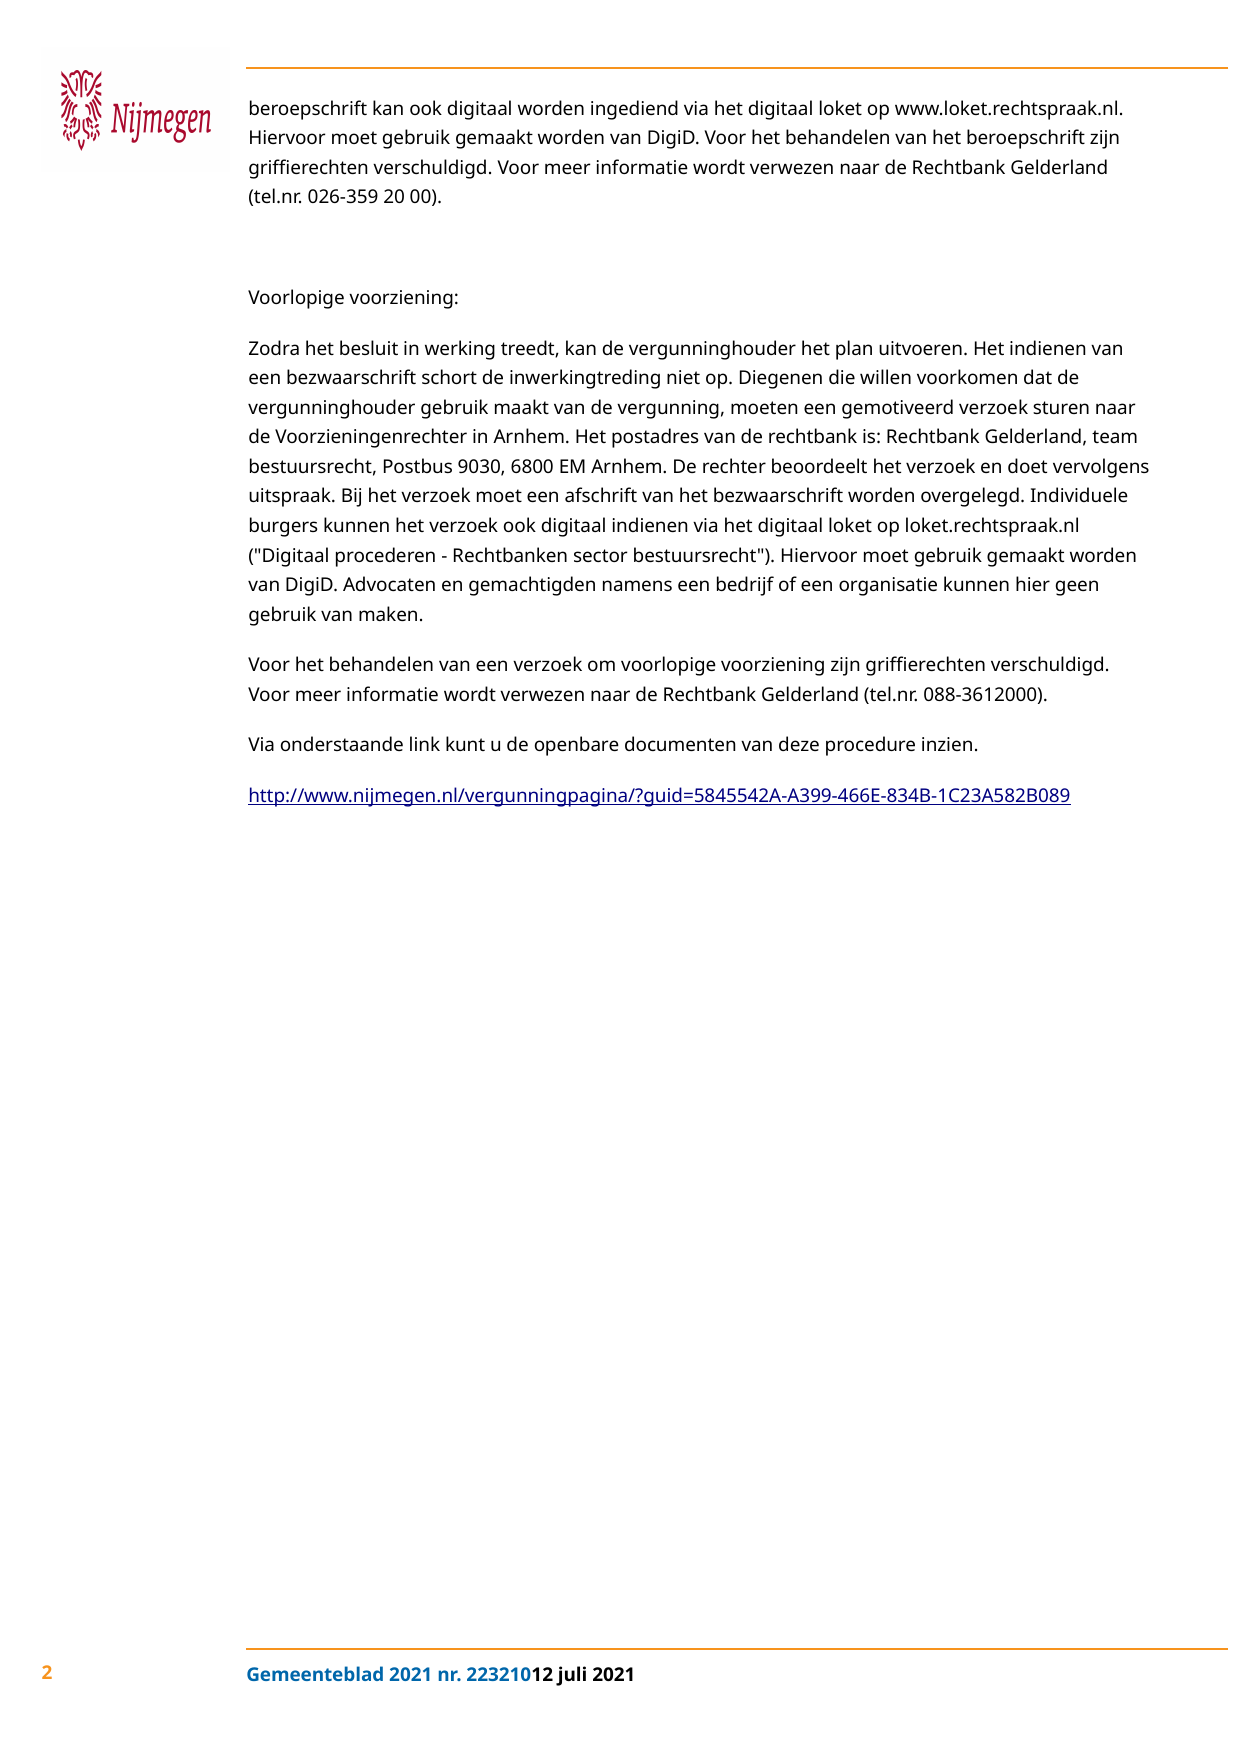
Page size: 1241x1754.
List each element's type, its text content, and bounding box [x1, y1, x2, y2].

text http://www.nijmegen.nl/vergunningpagina/?guid=5845542A-A399-466E-834B-1C23A582B089 [248, 782, 1152, 808]
text Voorlopige voorziening: [248, 284, 1152, 310]
text Via onderstaande link kunt u de openbare documenten van deze procedure inzien. [248, 731, 1152, 757]
text Voor het behandelen van een verzoek om voorlopige voorziening zijn griffierechten verschuldigd. Voor meer informatie wordt verwezen naar de Rechtbank Gelderland (tel.nr. 088-3612000). [248, 651, 1152, 707]
text beroepschrift kan ook digitaal worden ingediend via het digitaal loket op www.loket.rechtspraak.nl. Hiervoor moet gebruik gemaakt worden van DigiD. Voor het behandelen van het beroepschrift zijn griffierechten verschuldigd. Voor meer informatie wordt verwezen naar de Rechtbank Gelderland (tel.nr. 026-359 20 00). [248, 95, 1152, 209]
picture [41, 47, 231, 172]
text Zodra het besluit in werking treedt, kan de vergunninghouder het plan uitvoeren. Het indienen van een bezwaarschrift schort de inwerkingtreding niet op. Diegenen die willen voorkomen dat de vergunninghouder gebruik maakt van de vergunning, moeten een gemotiveerd verzoek sturen naar de Voorzieningenrechter in Arnhem. Het postadres van de rechtbank is: Rechtbank Gelderland, team bestuursrecht, Postbus 9030, 6800 EM Arnhem. De rechter beoordeelt het verzoek en doet vervolgens uitspraak. Bij het verzoek moet een afschrift van het bezwaarschrift worden overgelegd. Individuele burgers kunnen het verzoek ook digitaal indienen via het digitaal loket op loket.rechtspraak.nl ("Digitaal procederen - Rechtbanken sector bestuursrecht"). Hiervoor moet gebruik gemaakt worden van DigiD. Advocaten en gemachtigden namens een bedrijf of een organisatie kunnen hier geen gebruik van maken. [248, 335, 1152, 627]
